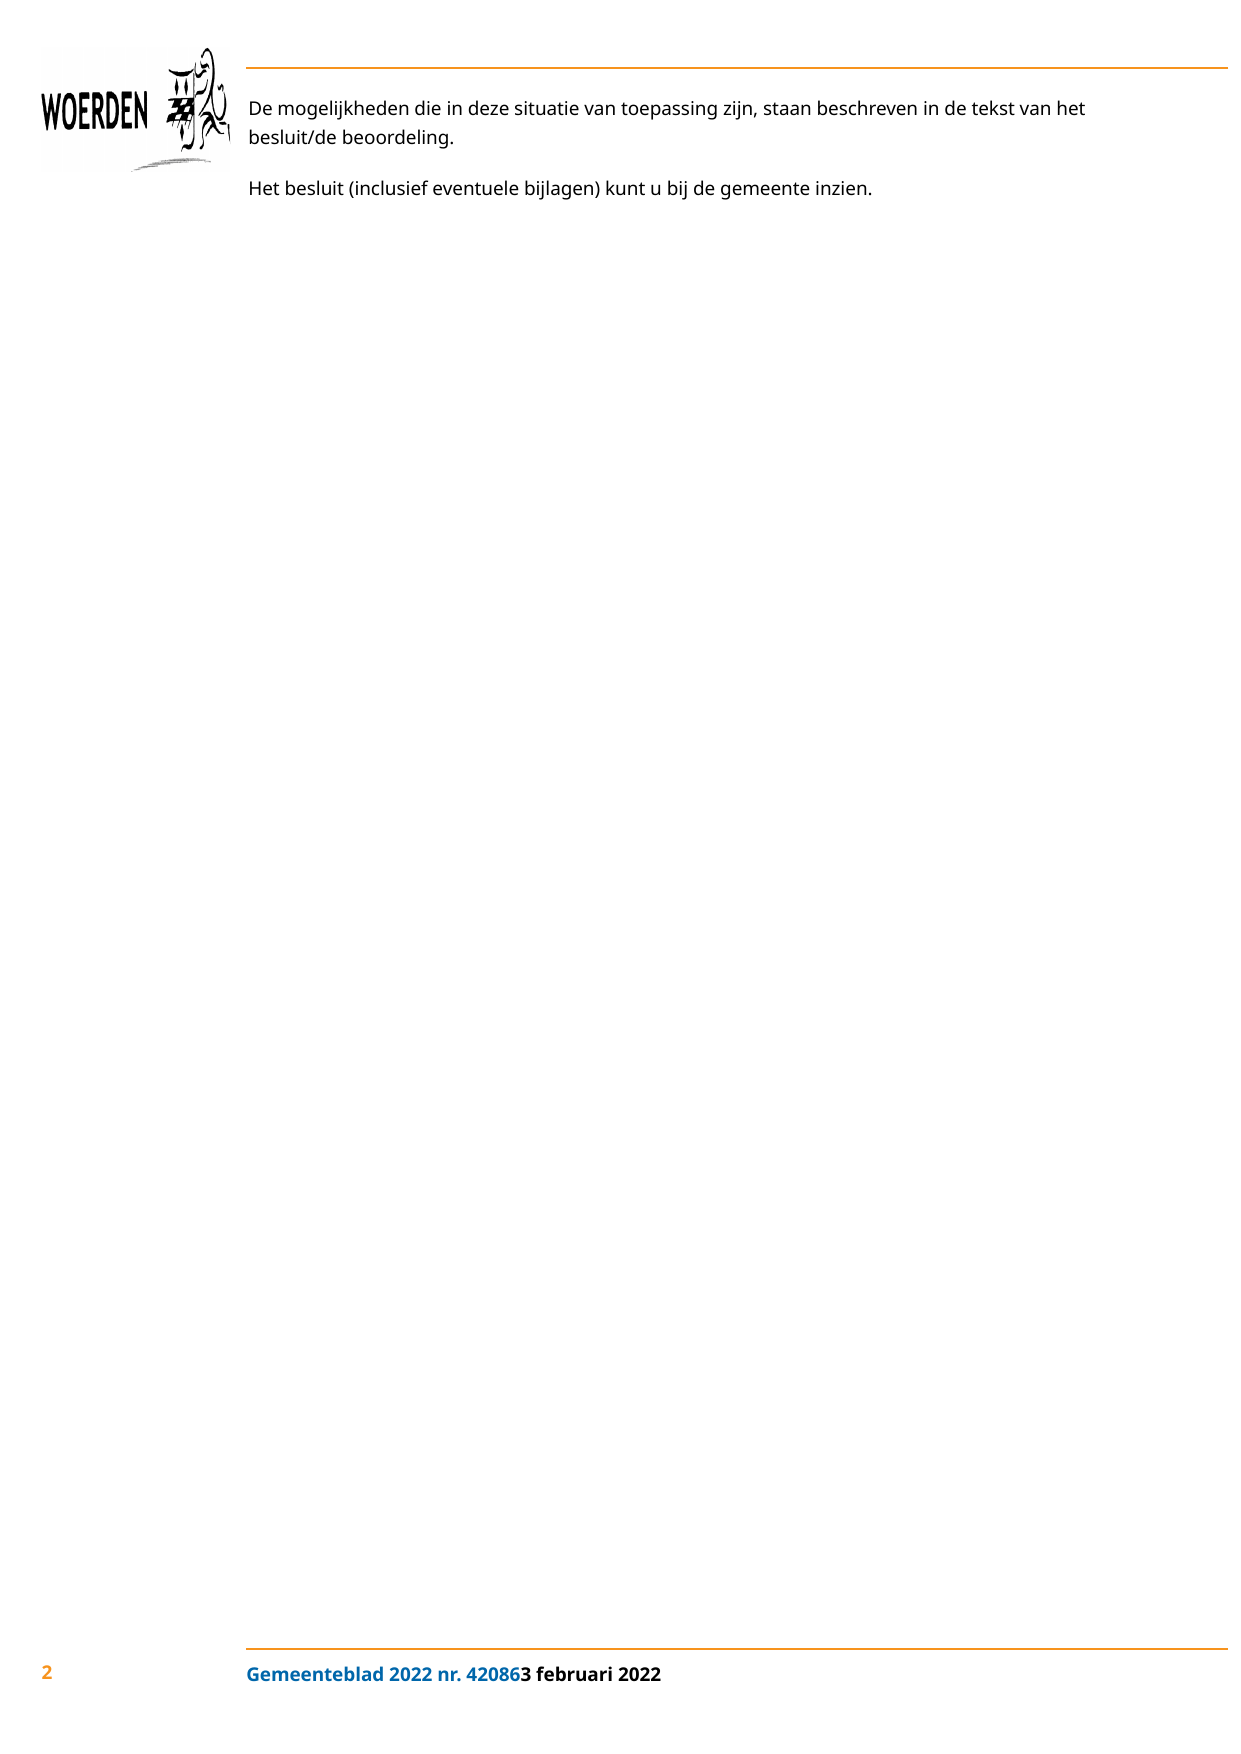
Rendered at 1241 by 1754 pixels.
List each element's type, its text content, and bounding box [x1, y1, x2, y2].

text De mogelijkheden die in deze situatie van toepassing zijn, staan beschreven in de tekst van het besluit/de beoordeling. [248, 95, 1152, 150]
picture [41, 47, 231, 172]
text Het besluit (inclusief eventuele bijlagen) kunt u bij de gemeente inzien. [248, 175, 1152, 201]
